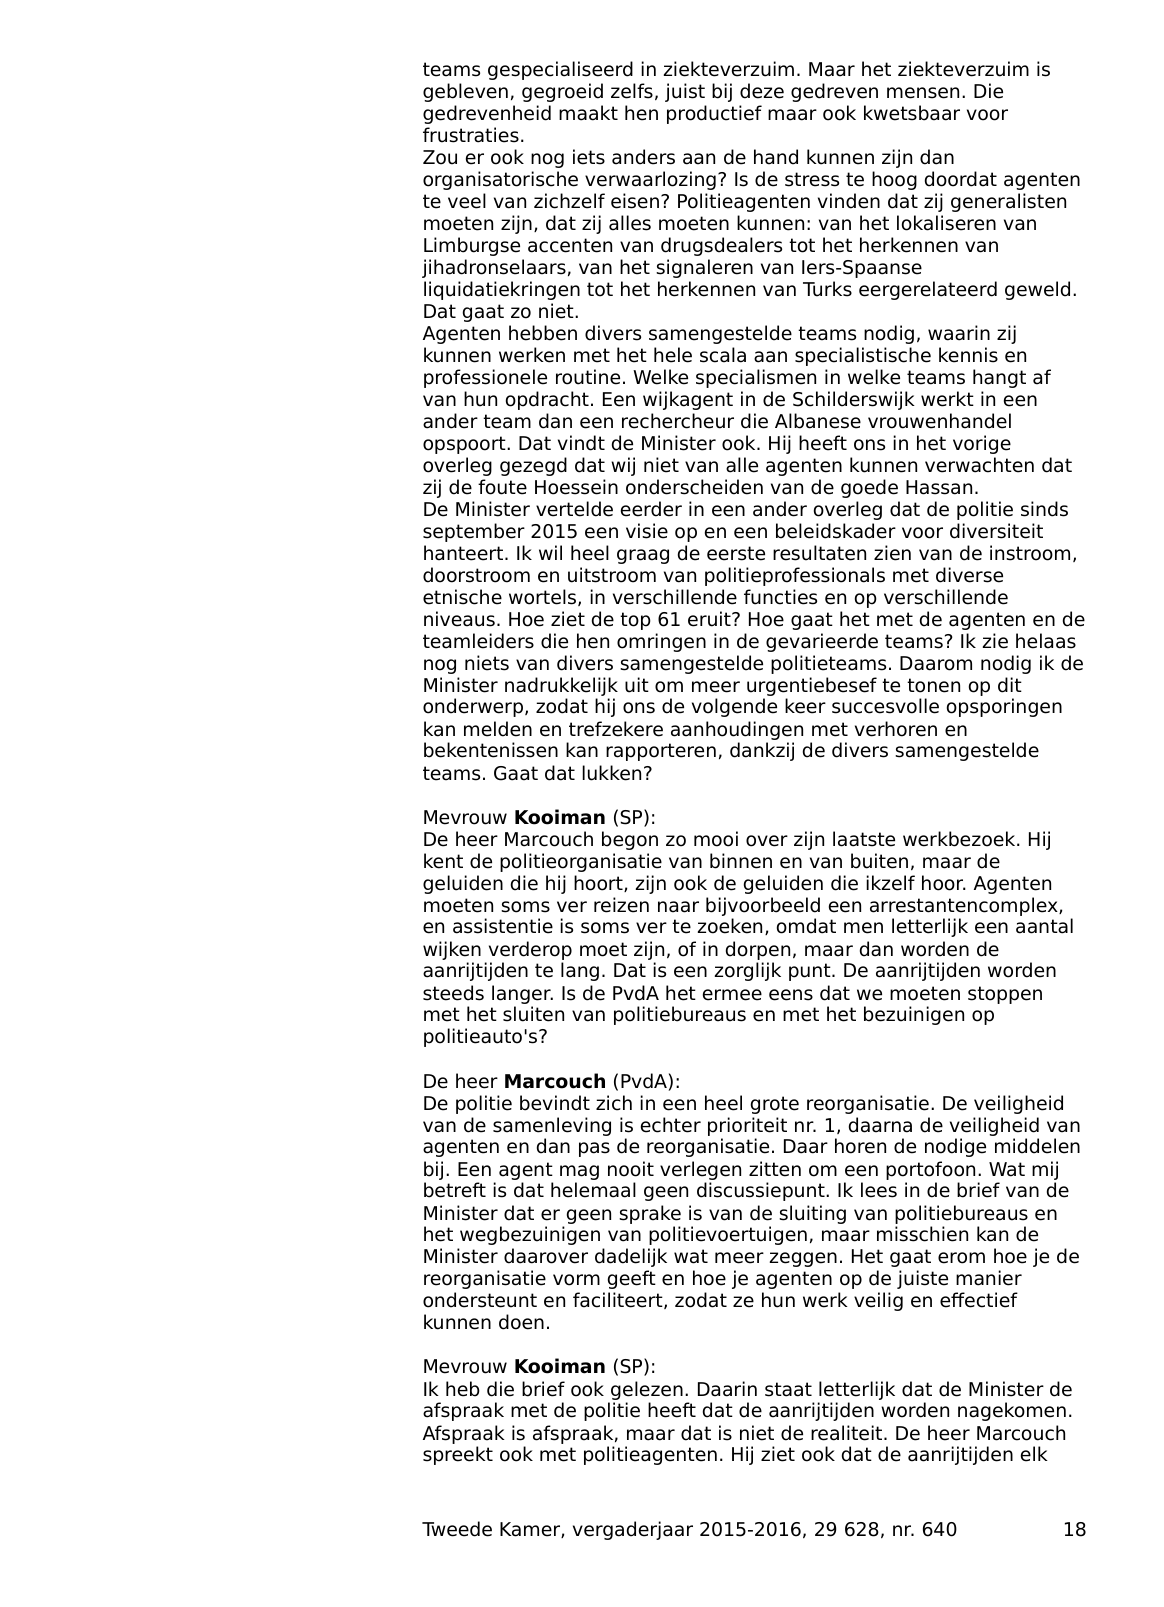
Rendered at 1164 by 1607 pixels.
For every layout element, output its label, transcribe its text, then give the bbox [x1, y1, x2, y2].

text Mevrouw Kooiman (SP): [422, 1356, 1087, 1378]
text De Minister vertelde eerder in een ander overleg dat de politie sinds september 2015 een visie op en een beleidskader voor diversiteit hanteert. Ik wil heel graag de eerste resultaten zien van de instroom, doorstroom en uitstroom van politieprofessionals met diverse etnische wortels, in verschillende functies en op verschillende niveaus. Hoe ziet de top 61 eruit? Hoe gaat het met de agenten en de teamleiders die hen omringen in de gevarieerde teams? Ik zie helaas nog niets van divers samengestelde politieteams. Daarom nodig ik de Minister nadrukkelijk uit om meer urgentiebesef te tonen op dit onderwerp, zodat hij ons de volgende keer succesvolle opsporingen kan melden en trefzekere aanhoudingen met verhoren en bekentenissen kan rapporteren, dankzij de divers samengestelde teams. Gaat dat lukken? [422, 499, 1087, 784]
text De politie bevindt zich in een heel grote reorganisatie. De veiligheid van de samenleving is echter prioriteit nr. 1, daarna de veiligheid van agenten en dan pas de reorganisatie. Daar horen de nodige middelen bij. Een agent mag nooit verlegen zitten om een portofoon. Wat mij betreft is dat helemaal geen discussiepunt. Ik lees in de brief van de Minister dat er geen sprake is van de sluiting van politiebureaus en het wegbezuinigen van politievoertuigen, maar misschien kan de Minister daarover dadelijk wat meer zeggen. Het gaat erom hoe je de reorganisatie vorm geeft en hoe je agenten op de juiste manier ondersteunt en faciliteert, zodat ze hun werk veilig en effectief kunnen doen. [422, 1092, 1087, 1334]
text Ik heb die brief ook gelezen. Daarin staat letterlijk dat de Minister de afspraak met de politie heeft dat de aanrijtijden worden nagekomen. Afspraak is afspraak, maar dat is niet de realiteit. De heer Marcouch spreekt ook met politieagenten. Hij ziet ook dat de aanrijtijden elk [422, 1378, 1087, 1466]
text Zou er ook nog iets anders aan de hand kunnen zijn dan organisatorische verwaarlozing? Is de stress te hoog doordat agenten te veel van zichzelf eisen? Politieagenten vinden dat zij generalisten moeten zijn, dat zij alles moeten kunnen: van het lokaliseren van Limburgse accenten van drugsdealers tot het herkennen van jihadronselaars, van het signaleren van Iers-Spaanse liquidatiekringen tot het herkennen van Turks eergerelateerd geweld. Dat gaat zo niet. [422, 147, 1087, 323]
text Mevrouw Kooiman (SP): [422, 807, 1087, 828]
text De heer Marcouch begon zo mooi over zijn laatste werkbezoek. Hij kent de politieorganisatie van binnen en van buiten, maar de geluiden die hij hoort, zijn ook de geluiden die ikzelf hoor. Agenten moeten soms ver reizen naar bijvoorbeeld een arrestantencomplex, en assistentie is soms ver te zoeken, omdat men letterlijk een aantal wijken verderop moet zijn, of in dorpen, maar dan worden de aanrijtijden te lang. Dat is een zorglijk punt. De aanrijtijden worden steeds langer. Is de PvdA het ermee eens dat we moeten stoppen met het sluiten van politiebureaus en met het bezuinigen op politieauto's? [422, 828, 1087, 1048]
text De heer Marcouch (PvdA): [422, 1071, 1087, 1092]
text Agenten hebben divers samengestelde teams nodig, waarin zij kunnen werken met het hele scala aan specialistische kennis en professionele routine. Welke specialismen in welke teams hangt af van hun opdracht. Een wijkagent in de Schilderswijk werkt in een ander team dan een rechercheur die Albanese vrouwenhandel opspoort. Dat vindt de Minister ook. Hij heeft ons in het vorige overleg gezegd dat wij niet van alle agenten kunnen verwachten dat zij de foute Hoessein onderscheiden van de goede Hassan. [422, 323, 1087, 499]
text teams gespecialiseerd in ziekteverzuim. Maar het ziekteverzuim is gebleven, gegroeid zelfs, juist bij deze gedreven mensen. Die gedrevenheid maakt hen productief maar ook kwetsbaar voor frustraties. [422, 59, 1087, 147]
